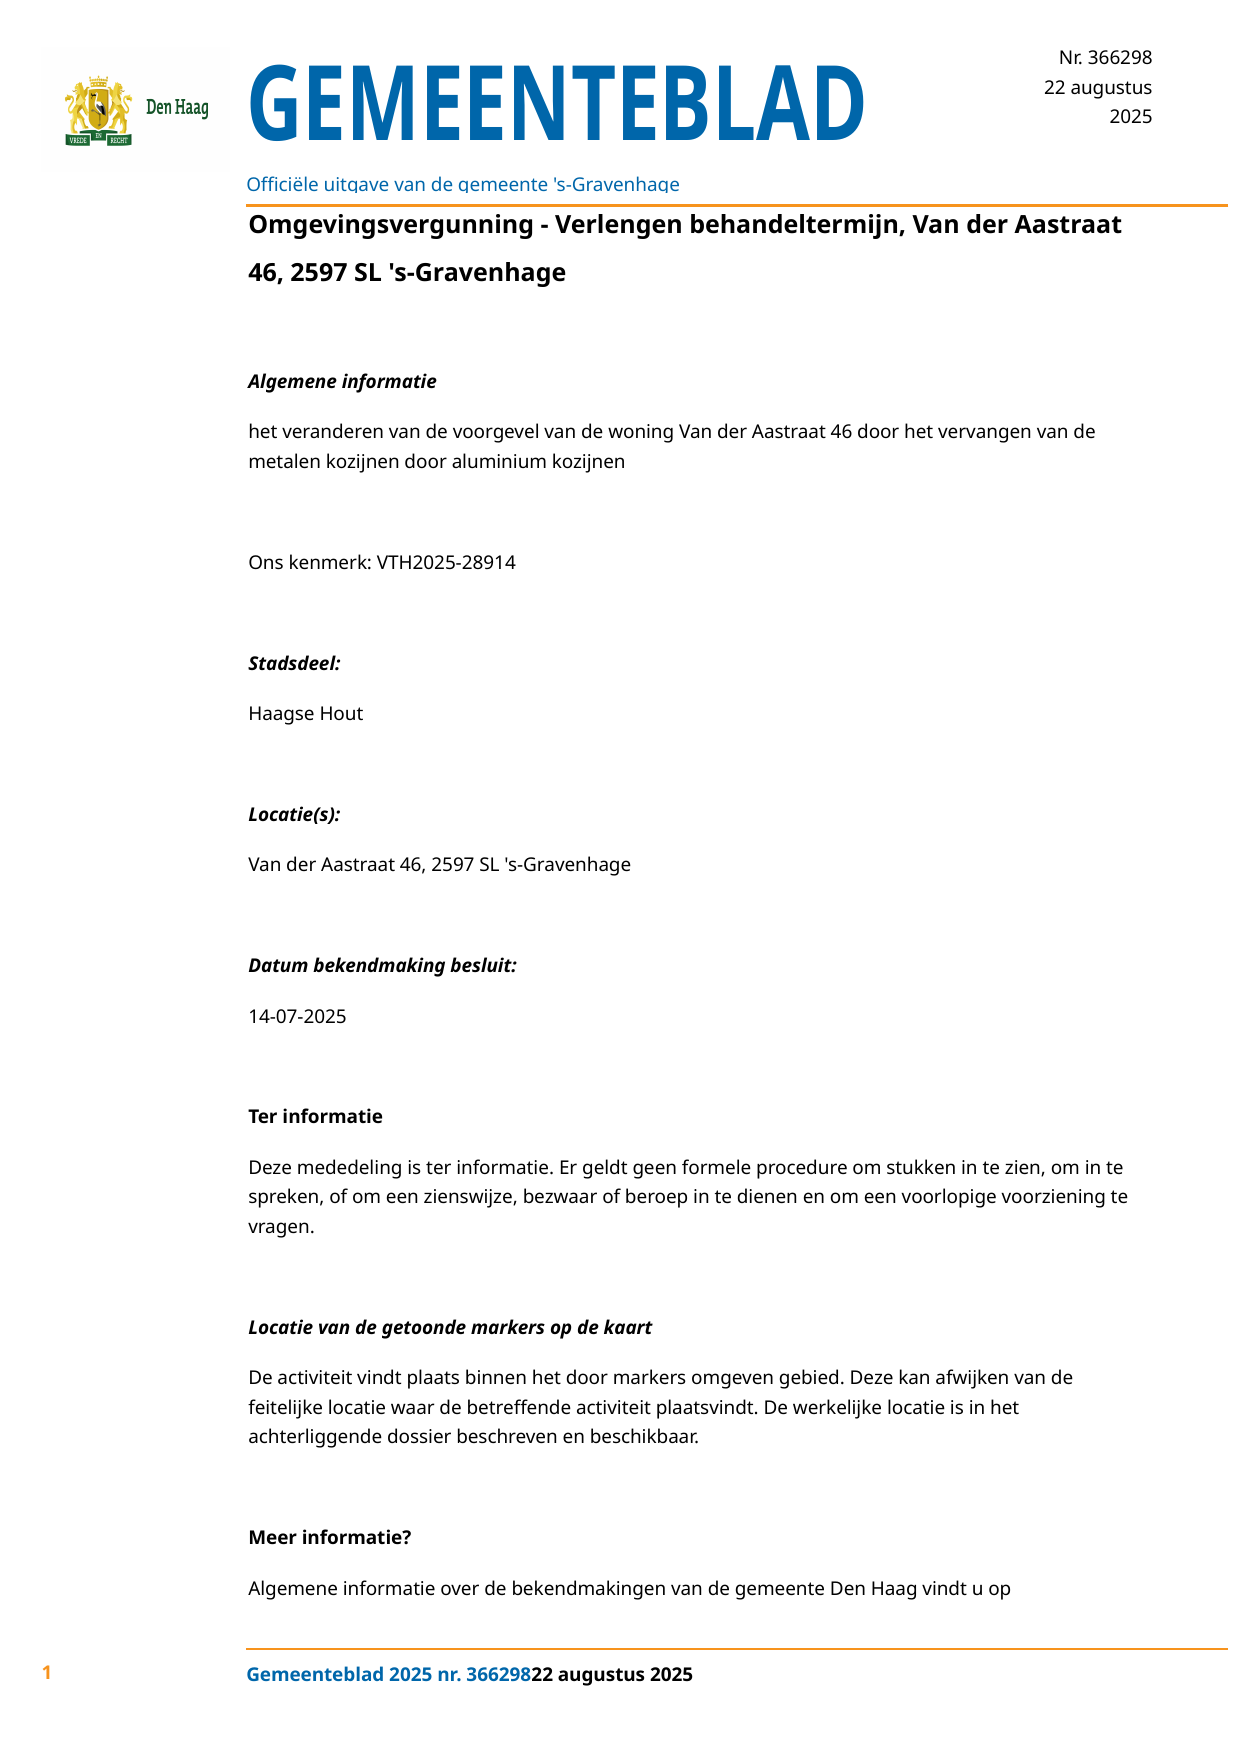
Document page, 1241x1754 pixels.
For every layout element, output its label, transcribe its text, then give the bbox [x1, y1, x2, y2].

text Ter informatie [248, 1104, 1152, 1129]
text Haagse Hout [248, 700, 1152, 726]
picture [41, 47, 231, 172]
text 14-07-2025 [248, 1003, 1152, 1029]
text Locatie van de getoonde markers op de kaart [248, 1314, 1152, 1340]
text Meer informatie? [248, 1524, 1152, 1550]
text het veranderen van de voorgevel van de woning Van der Aastraat 46 door het vervangen van de metalen kozijnen door aluminium kozijnen [248, 419, 1152, 474]
text Deze mededeling is ter informatie. Er geldt geen formele procedure om stukken in te zien, om in te spreken, of om een zienswijze, bezwaar of beroep in te dienen en om een voorlopige voorziening te vragen. [248, 1154, 1152, 1239]
text Van der Aastraat 46, 2597 SL 's-Gravenhage [248, 852, 1152, 877]
text De activiteit vindt plaats binnen het door markers omgeven gebied. Deze kan afwijken van de feitelijke locatie waar de betreffende activiteit plaatsvindt. De werkelijke locatie is in het achterliggende dossier beschreven en beschikbaar. [248, 1364, 1152, 1449]
text Datum bekendmaking besluit: [248, 952, 1152, 978]
text Omgevingsvergunning - Verlengen behandeltermijn, Van der Aastraat 46, 2597 SL 's-Gravenhage [248, 207, 1152, 288]
text Algemene informatie [248, 368, 1152, 394]
text Algemene informatie over de bekendmakingen van de gemeente Den Haag vindt u op [248, 1575, 1152, 1601]
text Locatie(s): [248, 801, 1152, 827]
text Ons kenmerk: VTH2025-28914 [248, 549, 1152, 575]
text Stadsdeel: [248, 650, 1152, 676]
